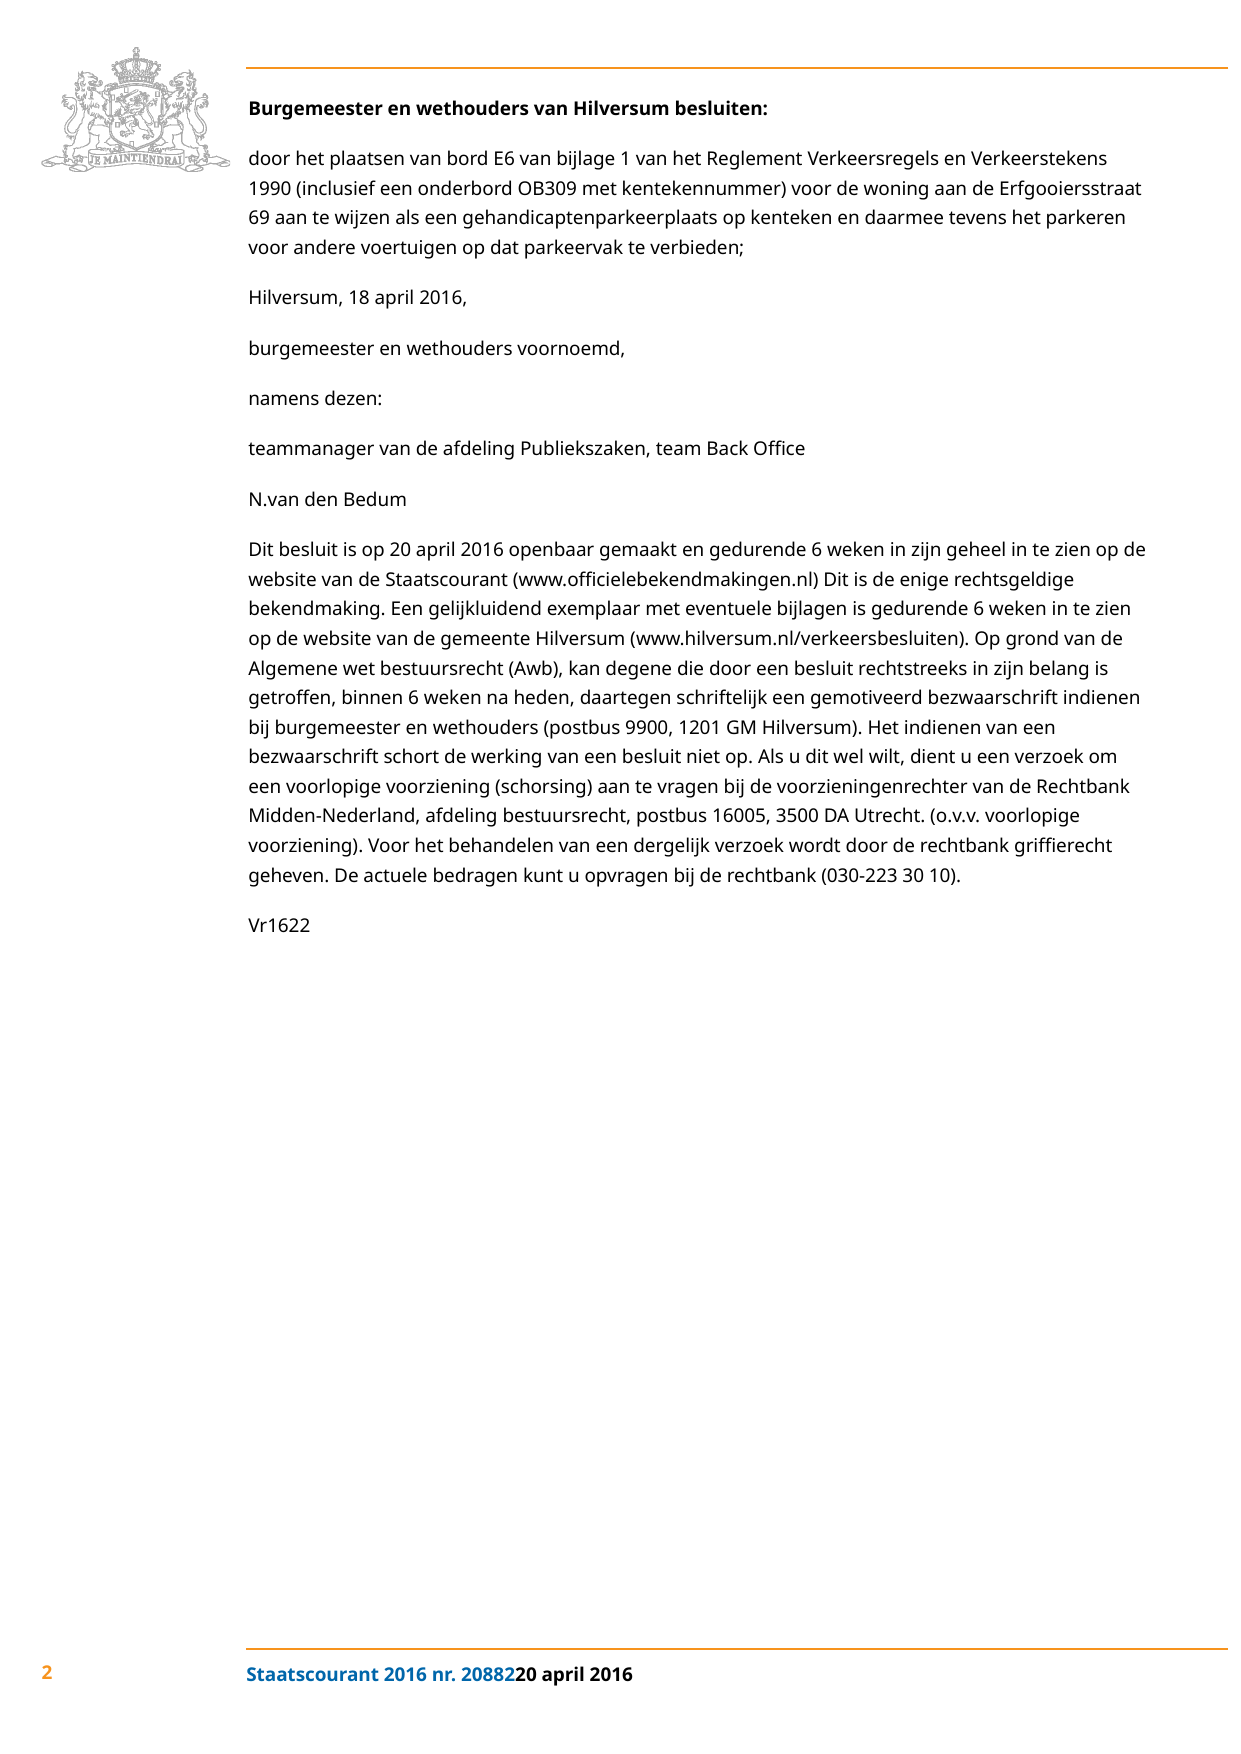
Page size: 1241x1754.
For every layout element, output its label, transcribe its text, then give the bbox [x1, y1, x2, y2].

picture [41, 47, 231, 172]
text N.van den Bedum [248, 486, 1152, 512]
text Burgemeester en wethouders van Hilversum besluiten: [248, 95, 1152, 121]
text burgemeester en wethouders voornoemd, [248, 335, 1152, 361]
text namens dezen: [248, 385, 1152, 411]
text Hilversum, 18 april 2016, [248, 284, 1152, 310]
text teammanager van de afdeling Publiekszaken, team Back Office [248, 436, 1152, 461]
text Vr1622 [248, 912, 1152, 938]
text Dit besluit is op 20 april 2016 openbaar gemaakt en gedurende 6 weken in zijn geheel in te zien op de website van de Staatscourant (www.officielebekendmakingen.nl) Dit is de enige rechtsgeldige bekendmaking. Een gelijkluidend exemplaar met eventuele bijlagen is gedurende 6 weken in te zien op de website van de gemeente Hilversum (www.hilversum.nl/verkeersbesluiten). Op grond van de Algemene wet bestuursrecht (Awb), kan degene die door een besluit rechtstreeks in zijn belang is getroffen, binnen 6 weken na heden, daartegen schriftelijk een gemotiveerd bezwaarschrift indienen bij burgemeester en wethouders (postbus 9900, 1201 GM Hilversum). Het indienen van een bezwaarschrift schort de werking van een besluit niet op. Als u dit wel wilt, dient u een verzoek om een voorlopige voorziening (schorsing) aan te vragen bij de voorzieningenrechter van de Rechtbank Midden-Nederland, afdeling bestuursrecht, postbus 16005, 3500 DA Utrecht. (o.v.v. voorlopige voorziening). Voor het behandelen van een dergelijk verzoek wordt door de rechtbank griffierecht geheven. De actuele bedragen kunt u opvragen bij de rechtbank (030-223 30 10). [248, 536, 1152, 888]
text door het plaatsen van bord E6 van bijlage 1 van het Reglement Verkeersregels en Verkeerstekens 1990 (inclusief een onderbord OB309 met kentekennummer) voor de woning aan de Erfgooiersstraat 69 aan te wijzen als een gehandicaptenparkeerplaats op kenteken en daarmee tevens het parkeren voor andere voertuigen op dat parkeervak te verbieden; [248, 145, 1152, 260]
